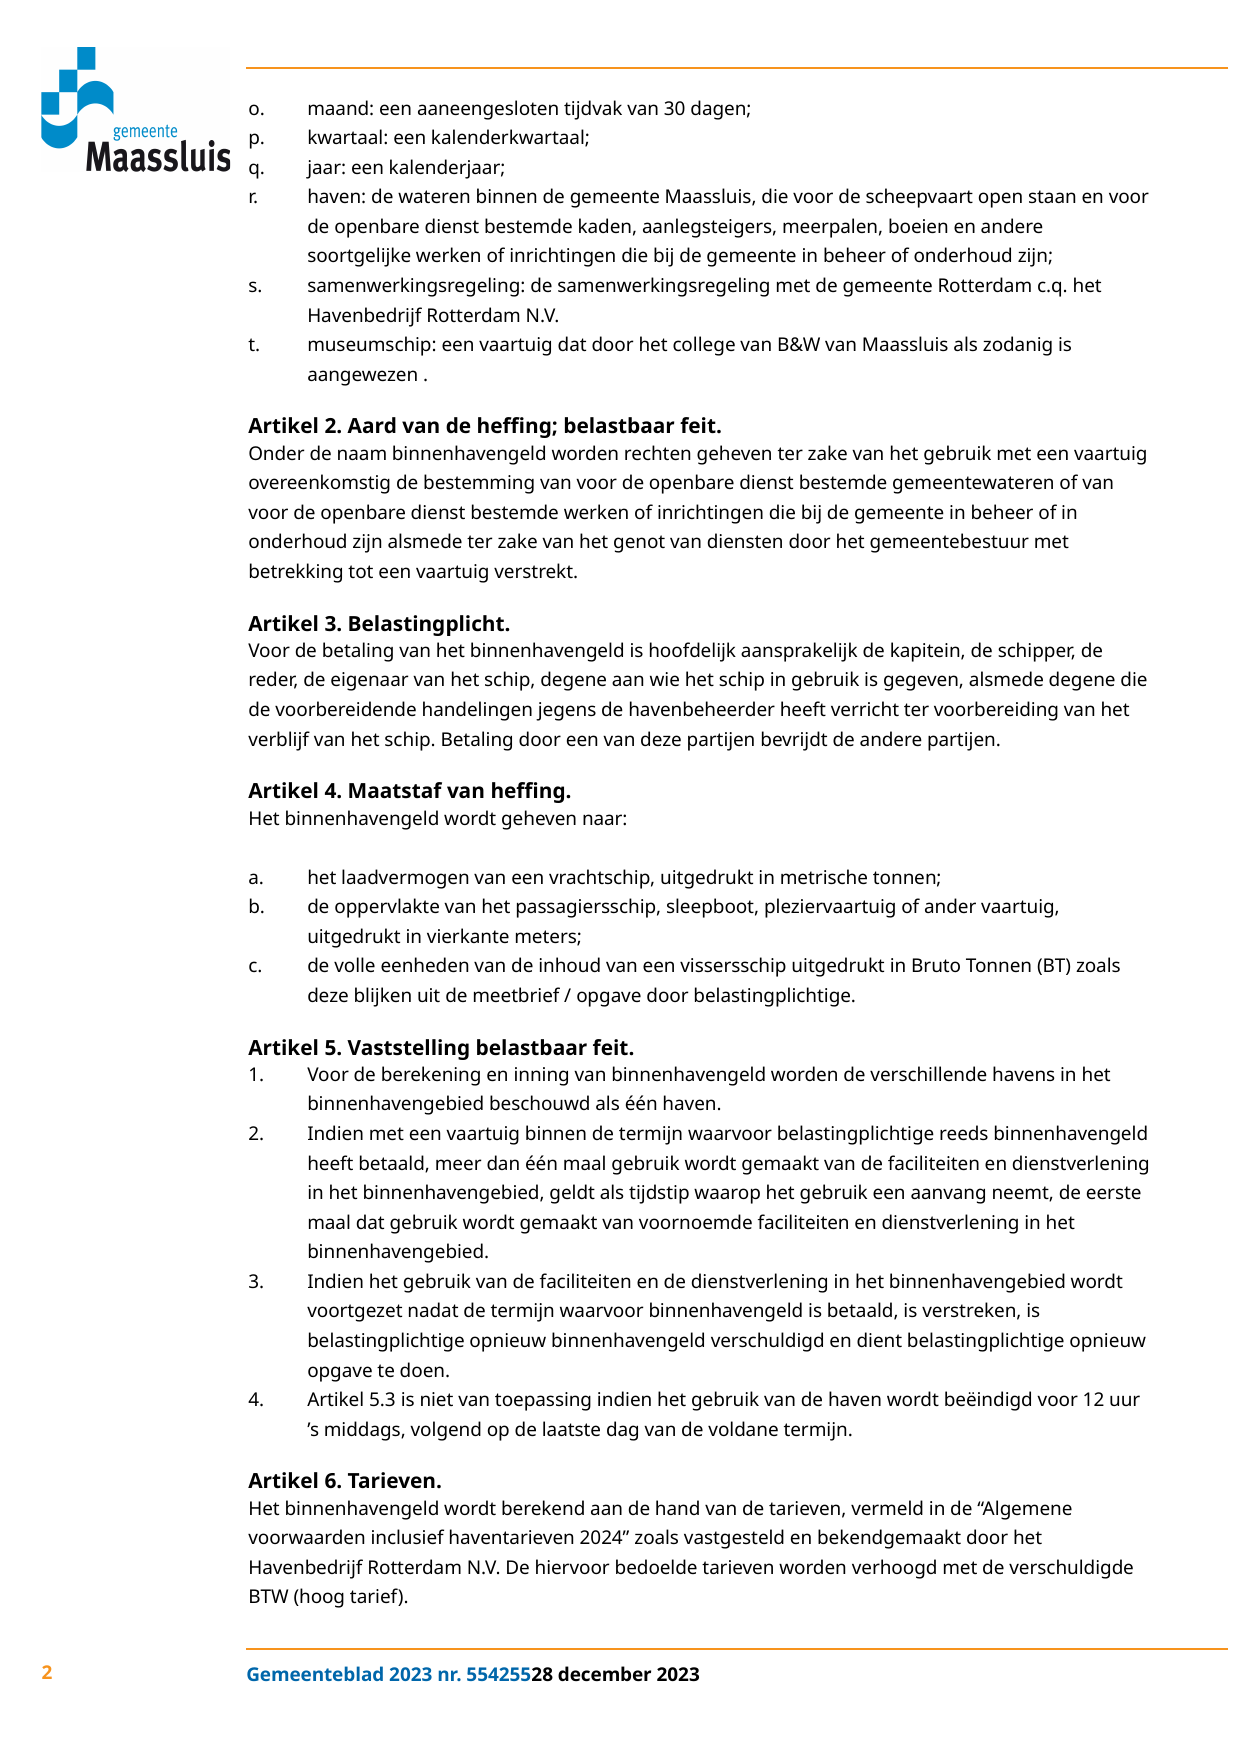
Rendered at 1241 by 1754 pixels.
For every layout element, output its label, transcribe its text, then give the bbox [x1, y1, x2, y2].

list samenwerkingsregeling: de samenwerkingsregeling met de gemeente Rotterdam c.q. het Havenbedrijf Rotterdam N.V. [248, 272, 1152, 328]
list Indien het gebruik van de faciliteiten en de dienstverlening in het binnenhavengebied wordt voortgezet nadat de termijn waarvoor binnenhavengeld is betaald, is verstreken, is belastingplichtige opnieuw binnenhavengeld verschuldigd en dient belastingplichtige opnieuw opgave te doen. [248, 1268, 1152, 1383]
text Artikel 5. Vaststelling belastbaar feit. [248, 1033, 1152, 1061]
text Onder de naam binnenhavengeld worden rechten geheven ter zake van het gebruik met een vaartuig overeenkomstig de bestemming van voor de openbare dienst bestemde gemeentewateren of van voor de openbare dienst bestemde werken of inrichtingen die bij de gemeente in beheer of in onderhoud zijn alsmede ter zake van het genot van diensten door het gemeentebestuur met betrekking tot een vaartuig verstrekt. [248, 440, 1152, 584]
text Artikel 4. Maatstaf van heffing. [248, 776, 1152, 805]
list het laadvermogen van een vrachtschip, uitgedrukt in metrische tonnen; [248, 864, 1152, 889]
text Het binnenhavengeld wordt geheven naar: [248, 805, 1152, 830]
text Artikel 2. Aard van de heffing; belastbaar feit. [248, 411, 1152, 440]
text Artikel 6. Tarieven. [248, 1466, 1152, 1495]
list haven: de wateren binnen de gemeente Maassluis, die voor de scheepvaart open staan en voor de openbare dienst bestemde kaden, aanlegsteigers, meerpalen, boeien en andere soortgelijke werken of inrichtingen die bij de gemeente in beheer of onderhoud zijn; [248, 183, 1152, 268]
text Voor de betaling van het binnenhavengeld is hoofdelijk aansprakelijk de kapitein, de schipper, de reder, de eigenaar van het schip, degene aan wie het schip in gebruik is gegeven, alsmede degene die de voorbereidende handelingen jegens de havenbeheerder heeft verricht ter voorbereiding van het verblijf van het schip. Betaling door een van deze partijen bevrijdt de andere partijen. [248, 637, 1152, 752]
picture [41, 47, 77, 92]
list jaar: een kalenderjaar; [248, 154, 1152, 180]
list Voor de berekening en inning van binnenhavengeld worden de verschillende havens in het binnenhavengebied beschouwd als één haven. [248, 1061, 1152, 1116]
list Artikel 5.3 is niet van toepassing indien het gebruik van de haven wordt beëindigd voor 12 uur ’s middags, volgend op de laatste dag van de voldane termijn. [248, 1386, 1152, 1442]
text Artikel 3. Belastingplicht. [248, 609, 1152, 637]
list maand: een aaneengesloten tijdvak van 30 dagen; [248, 95, 1152, 121]
list de volle eenheden van de inhoud van een vissersschip uitgedrukt in Bruto Tonnen (BT) zoals deze blijken uit de meetbrief / opgave door belastingplichtige. [248, 953, 1152, 1008]
list kwartaal: een kalenderkwartaal; [248, 124, 1152, 150]
list de oppervlakte van het passagiersschip, sleepboot, pleziervaartuig of ander vaartuig, uitgedrukt in vierkante meters; [248, 893, 1152, 949]
picture [41, 47, 231, 172]
text Het binnenhavengeld wordt berekend aan de hand van de tarieven, vermeld in de “Algemene voorwaarden inclusief haventarieven 2024” zoals vastgesteld en bekendgemaakt door het Havenbedrijf Rotterdam N.V. De hiervoor bedoelde tarieven worden verhoogd met de verschuldigde BTW (hoog tarief). [248, 1495, 1152, 1609]
list museumschip: een vaartuig dat door het college van B&W van Maassluis als zodanig is aangewezen . [248, 331, 1152, 387]
list Indien met een vaartuig binnen de termijn waarvoor belastingplichtige reeds binnenhavengeld heeft betaald, meer dan één maal gebruik wordt gemaakt van de faciliteiten en dienstverlening in het binnenhavengebied, geldt als tijdstip waarop het gebruik een aanvang neemt, de eerste maal dat gebruik wordt gemaakt van voornoemde faciliteiten en dienstverlening in het binnenhavengebied. [248, 1120, 1152, 1264]
